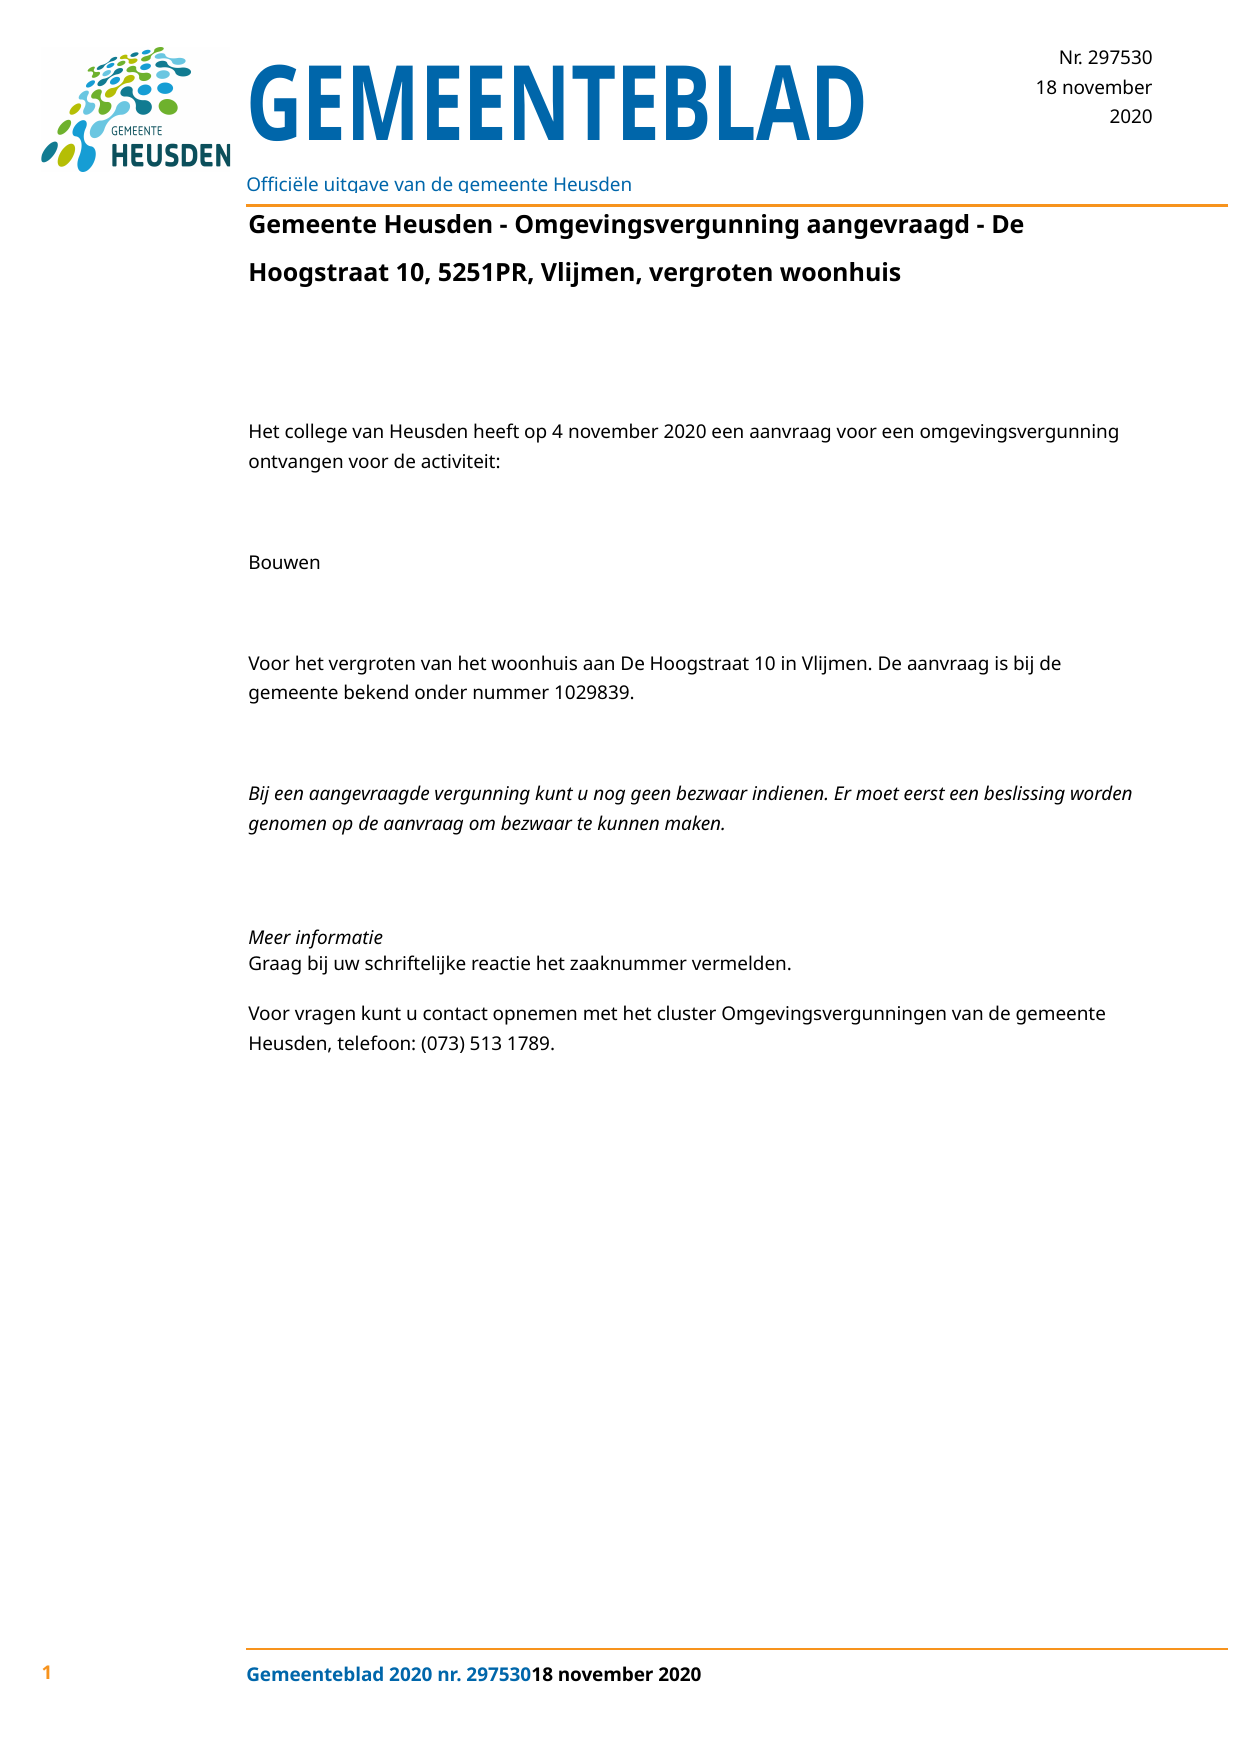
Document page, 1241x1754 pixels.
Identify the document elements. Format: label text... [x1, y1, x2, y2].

text Voor het vergroten van het woonhuis aan De Hoogstraat 10 in Vlijmen. De aanvraag is bij de gemeente bekend onder nummer 1029839. [248, 650, 1152, 705]
text Voor vragen kunt u contact opnemen met het cluster Omgevingsvergunningen van de gemeente Heusden, telefoon: (073) 513 1789. [248, 1001, 1152, 1056]
text Bouwen [248, 549, 1152, 575]
text Graag bij uw schriftelijke reactie het zaaknummer vermelden. [248, 950, 1152, 976]
text Meer informatie [248, 924, 1152, 950]
text Het college van Heusden heeft op 4 november 2020 een aanvraag voor een omgevingsvergunning ontvangen voor de activiteit: [248, 419, 1152, 474]
text Bij een aangevraagde vergunning kunt u nog geen bezwaar indienen. Er moet eerst een beslissing worden genomen op de aanvraag om bezwaar te kunnen maken. [248, 780, 1152, 836]
picture [41, 47, 231, 172]
text Gemeente Heusden - Omgevingsvergunning aangevraagd - De Hoogstraat 10, 5251PR, Vlijmen, vergroten woonhuis [248, 207, 1152, 288]
